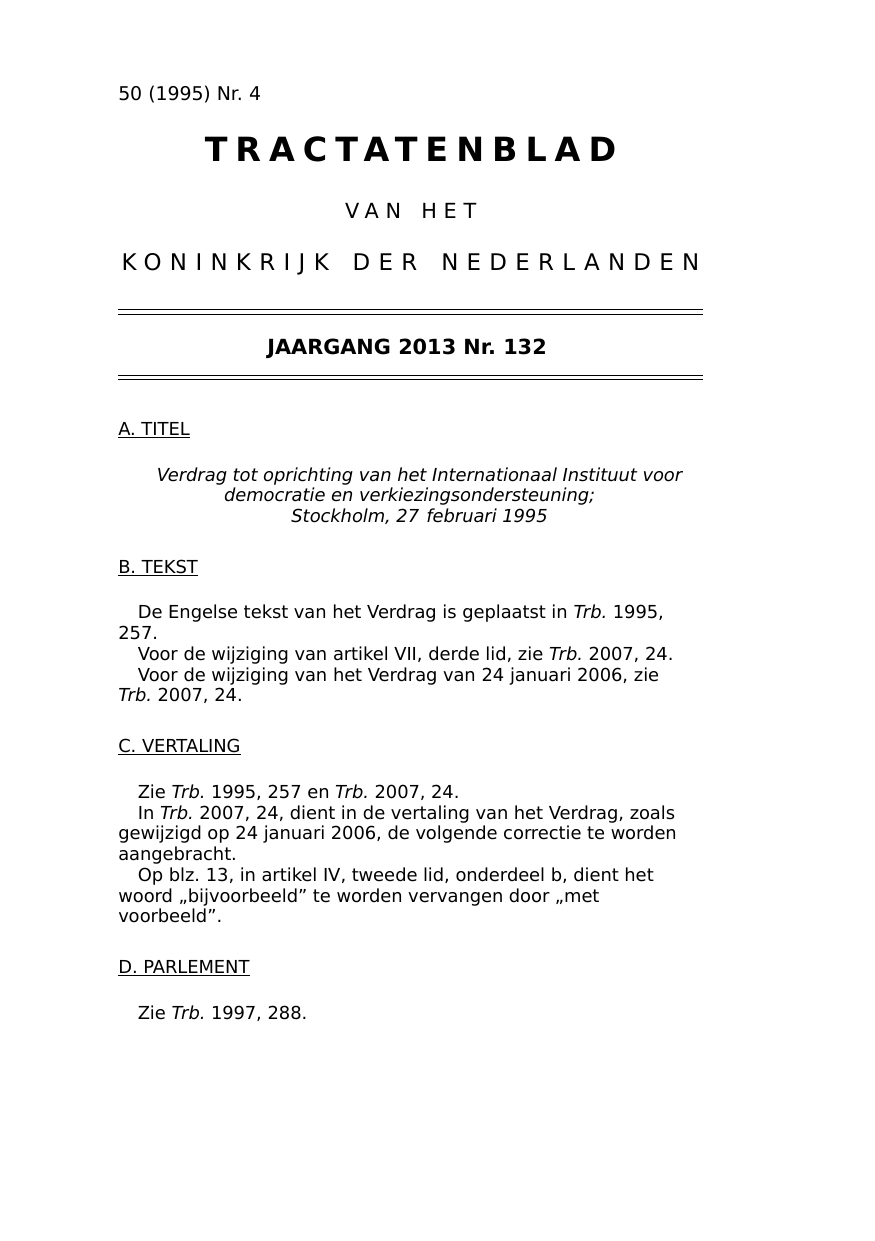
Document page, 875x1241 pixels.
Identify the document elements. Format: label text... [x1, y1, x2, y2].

text 50 (1995) Nr. 4 [118, 83, 703, 105]
subtitle A. TITEL [118, 419, 703, 439]
text Voor de wijziging van artikel VII, derde lid, zie Trb. 2007, 24. [118, 644, 703, 664]
text Zie Trb. 1995, 257 en Trb. 2007, 24. [118, 782, 703, 802]
text Stockholm, 27 februari 1995 [118, 506, 703, 527]
text In Trb. 2007, 24, dient in de vertaling van het Verdrag, zoals gewijzigd op 24 januari 2006, de volgende correctie te worden aangebracht. [118, 802, 703, 865]
text VAN HET [118, 199, 703, 223]
text Zie Trb. 1997, 288. [118, 1003, 703, 1023]
subtitle C. VERTALING [118, 736, 703, 757]
text De Engelse tekst van het Verdrag is geplaatst in Trb. 1995, 257. [118, 602, 703, 644]
subtitle B. TEKST [118, 557, 703, 577]
text KONINKRIJK DER NEDERLANDEN [118, 249, 703, 276]
text Op blz. 13, in artikel IV, tweede lid, onderdeel b, dient het woord „bijvoorbeeld” te worden vervangen door „met voorbeeld”. [118, 865, 703, 927]
subtitle D. PARLEMENT [118, 957, 703, 978]
text JAARGANG 2013 Nr. 132 [118, 335, 703, 359]
text Voor de wijziging van het Verdrag van 24 januari 2006, zie Trb. 2007, 24. [118, 664, 703, 706]
text TRACTATENBLAD [118, 130, 703, 169]
text Verdrag tot oprichting van het Internationaal Instituut voor democratie en verkiezingsondersteuning; [118, 464, 703, 506]
